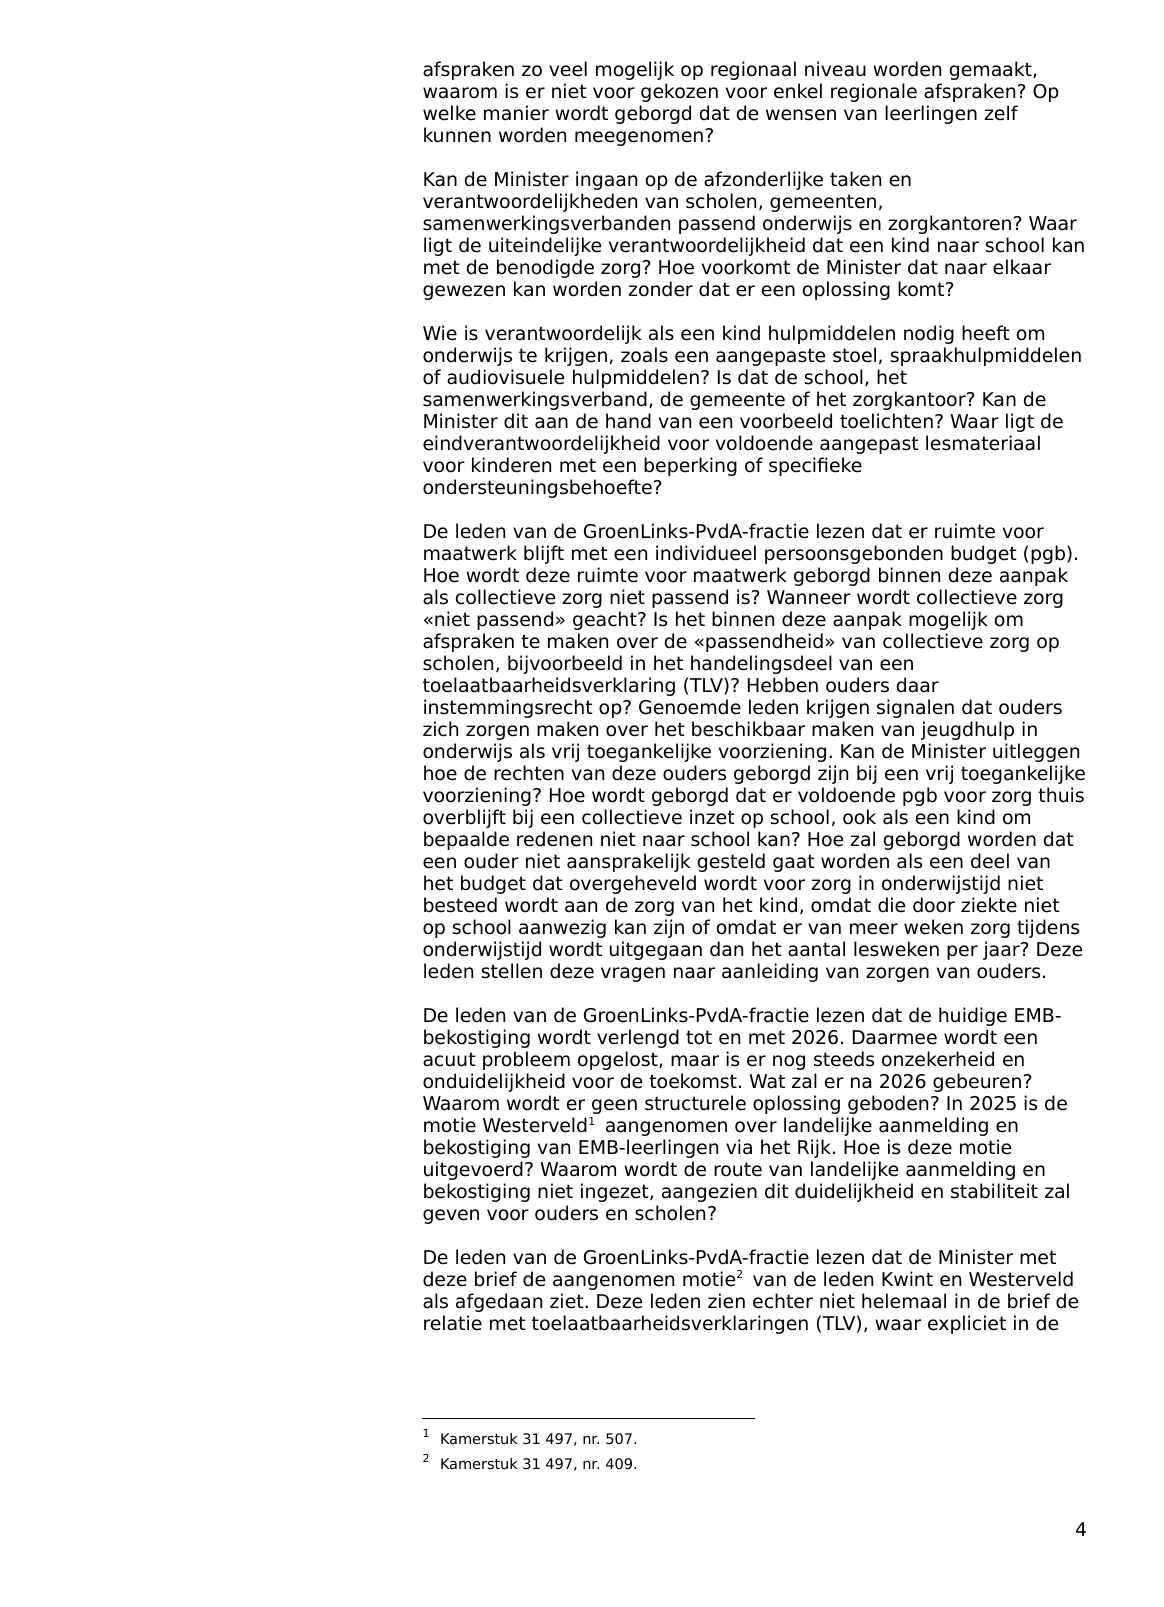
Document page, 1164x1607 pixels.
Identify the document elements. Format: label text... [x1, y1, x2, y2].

text De leden van de GroenLinks-PvdA-fractie lezen dat de Minister met deze brief de aangenomen motie van de leden Kwint en Westerveld als afgedaan ziet. Deze leden zien echter niet helemaal in de brief de relatie met toelaatbaarheidsverklaringen (TLV), waar expliciet in de [422, 1247, 1087, 1335]
text De leden van de GroenLinks-PvdA-fractie lezen dat de huidige EMB-bekostiging wordt verlengd tot en met 2026. Daarmee wordt een acuut probleem opgelost, maar is er nog steeds onzekerheid en onduidelijkheid voor de toekomst. Wat zal er na 2026 gebeuren? Waarom wordt er geen structurele oplossing geboden? In 2025 is de motie Westerveld aangenomen over landelijke aanmelding en bekostiging van EMB-leerlingen via het Rijk. Hoe is deze motie uitgevoerd? Waarom wordt de route van landelijke aanmelding en bekostiging niet ingezet, aangezien dit duidelijkheid en stabiliteit zal geven voor ouders en scholen? [422, 1005, 1087, 1225]
text Kan de Minister ingaan op de afzonderlijke taken en verantwoordelijkheden van scholen, gemeenten, samenwerkingsverbanden passend onderwijs en zorgkantoren? Waar ligt de uiteindelijke verantwoordelijkheid dat een kind naar school kan met de benodigde zorg? Hoe voorkomt de Minister dat naar elkaar gewezen kan worden zonder dat er een oplossing komt? [422, 169, 1087, 301]
text Wie is verantwoordelijk als een kind hulpmiddelen nodig heeft om onderwijs te krijgen, zoals een aangepaste stoel, spraakhulpmiddelen of audiovisuele hulpmiddelen? Is dat de school, het samenwerkingsverband, de gemeente of het zorgkantoor? Kan de Minister dit aan de hand van een voorbeeld toelichten? Waar ligt de eindverantwoordelijkheid voor voldoende aangepast lesmateriaal voor kinderen met een beperking of specifieke ondersteuningsbehoefte? [422, 323, 1087, 499]
text De leden van de GroenLinks-PvdA-fractie lezen dat er ruimte voor maatwerk blijft met een individueel persoonsgebonden budget (pgb). Hoe wordt deze ruimte voor maatwerk geborgd binnen deze aanpak als collectieve zorg niet passend is? Wanneer wordt collectieve zorg «niet passend» geacht? Is het binnen deze aanpak mogelijk om afspraken te maken over de «passendheid» van collectieve zorg op scholen, bijvoorbeeld in het handelingsdeel van een toelaatbaarheidsverklaring (TLV)? Hebben ouders daar instemmingsrecht op? Genoemde leden krijgen signalen dat ouders zich zorgen maken over het beschikbaar maken van jeugdhulp in onderwijs als vrij toegankelijke voorziening. Kan de Minister uitleggen hoe de rechten van deze ouders geborgd zijn bij een vrij toegankelijke voorziening? Hoe wordt geborgd dat er voldoende pgb voor zorg thuis overblijft bij een collectieve inzet op school, ook als een kind om bepaalde redenen niet naar school kan? Hoe zal geborgd worden dat een ouder niet aansprakelijk gesteld gaat worden als een deel van het budget dat overgeheveld wordt voor zorg in onderwijstijd niet besteed wordt aan de zorg van het kind, omdat die door ziekte niet op school aanwezig kan zijn of omdat er van meer weken zorg tijdens onderwijstijd wordt uitgegaan dan het aantal lesweken per jaar? Deze leden stellen deze vragen naar aanleiding van zorgen van ouders. [422, 521, 1087, 983]
text afspraken zo veel mogelijk op regionaal niveau worden gemaakt, waarom is er niet voor gekozen voor enkel regionale afspraken? Op welke manier wordt geborgd dat de wensen van leerlingen zelf kunnen worden meegenomen? [422, 59, 1087, 147]
text Kamerstuk 31 497, nr. 507. [422, 1427, 1087, 1449]
text Kamerstuk 31 497, nr. 409. [422, 1452, 1087, 1474]
